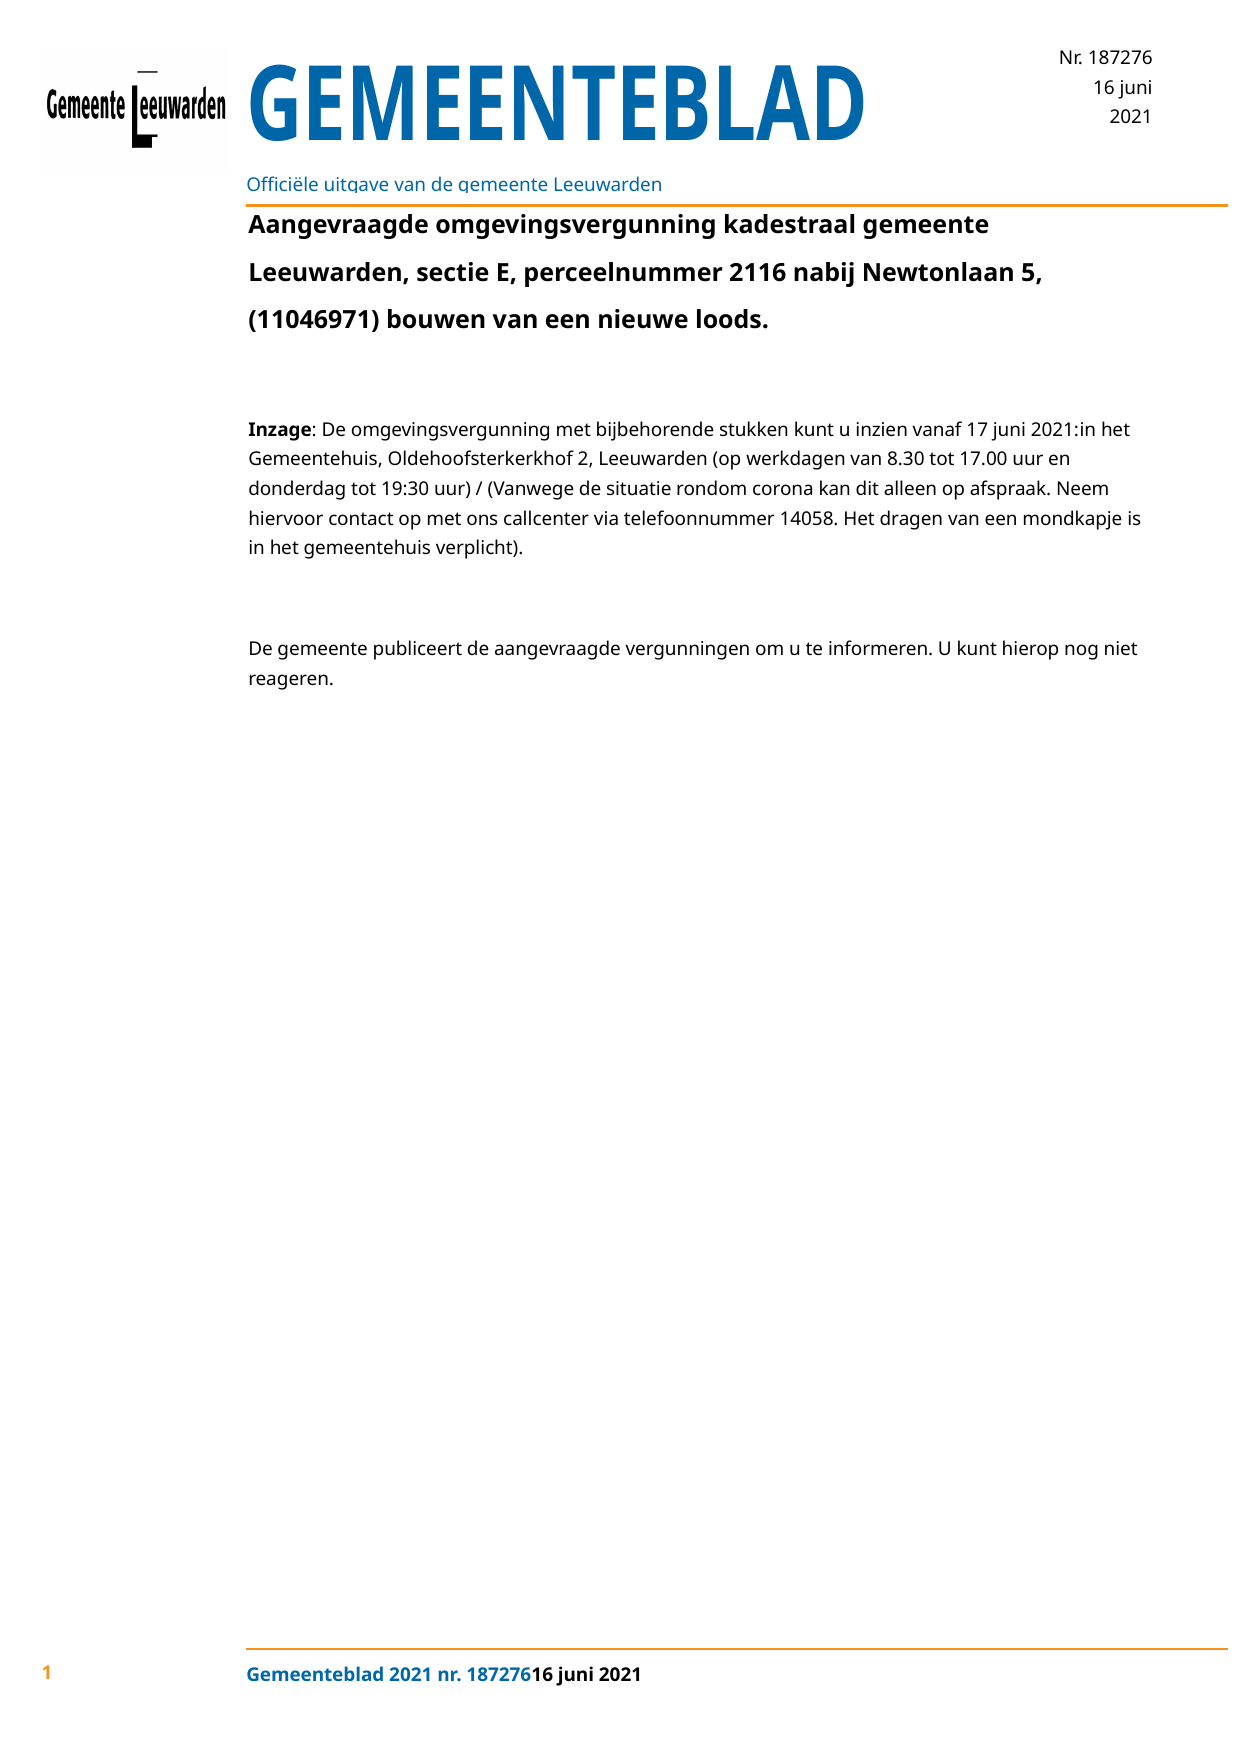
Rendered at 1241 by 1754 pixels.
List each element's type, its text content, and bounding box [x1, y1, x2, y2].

text Inzage: De omgevingsvergunning met bijbehorende stukken kunt u inzien vanaf 17 juni 2021:in het Gemeentehuis, Oldehoofsterkerkhof 2, Leeuwarden (op werkdagen van 8.30 tot 17.00 uur en donderdag tot 19:30 uur) / (Vanwege de situatie rondom corona kan dit alleen op afspraak. Neem hiervoor contact op met ons callcenter via telefoonnummer 14058. Het dragen van een mondkapje is in het gemeentehuis verplicht). [248, 416, 1152, 560]
picture [41, 47, 231, 172]
text Aangevraagde omgevingsvergunning kadestraal gemeente Leeuwarden, sectie E, perceelnummer 2116 nabij Newtonlaan 5, (11046971) bouwen van een nieuwe loods. [248, 207, 1152, 336]
text De gemeente publiceert de aangevraagde vergunningen om u te informeren. U kunt hierop nog niet reageren. [248, 635, 1152, 690]
